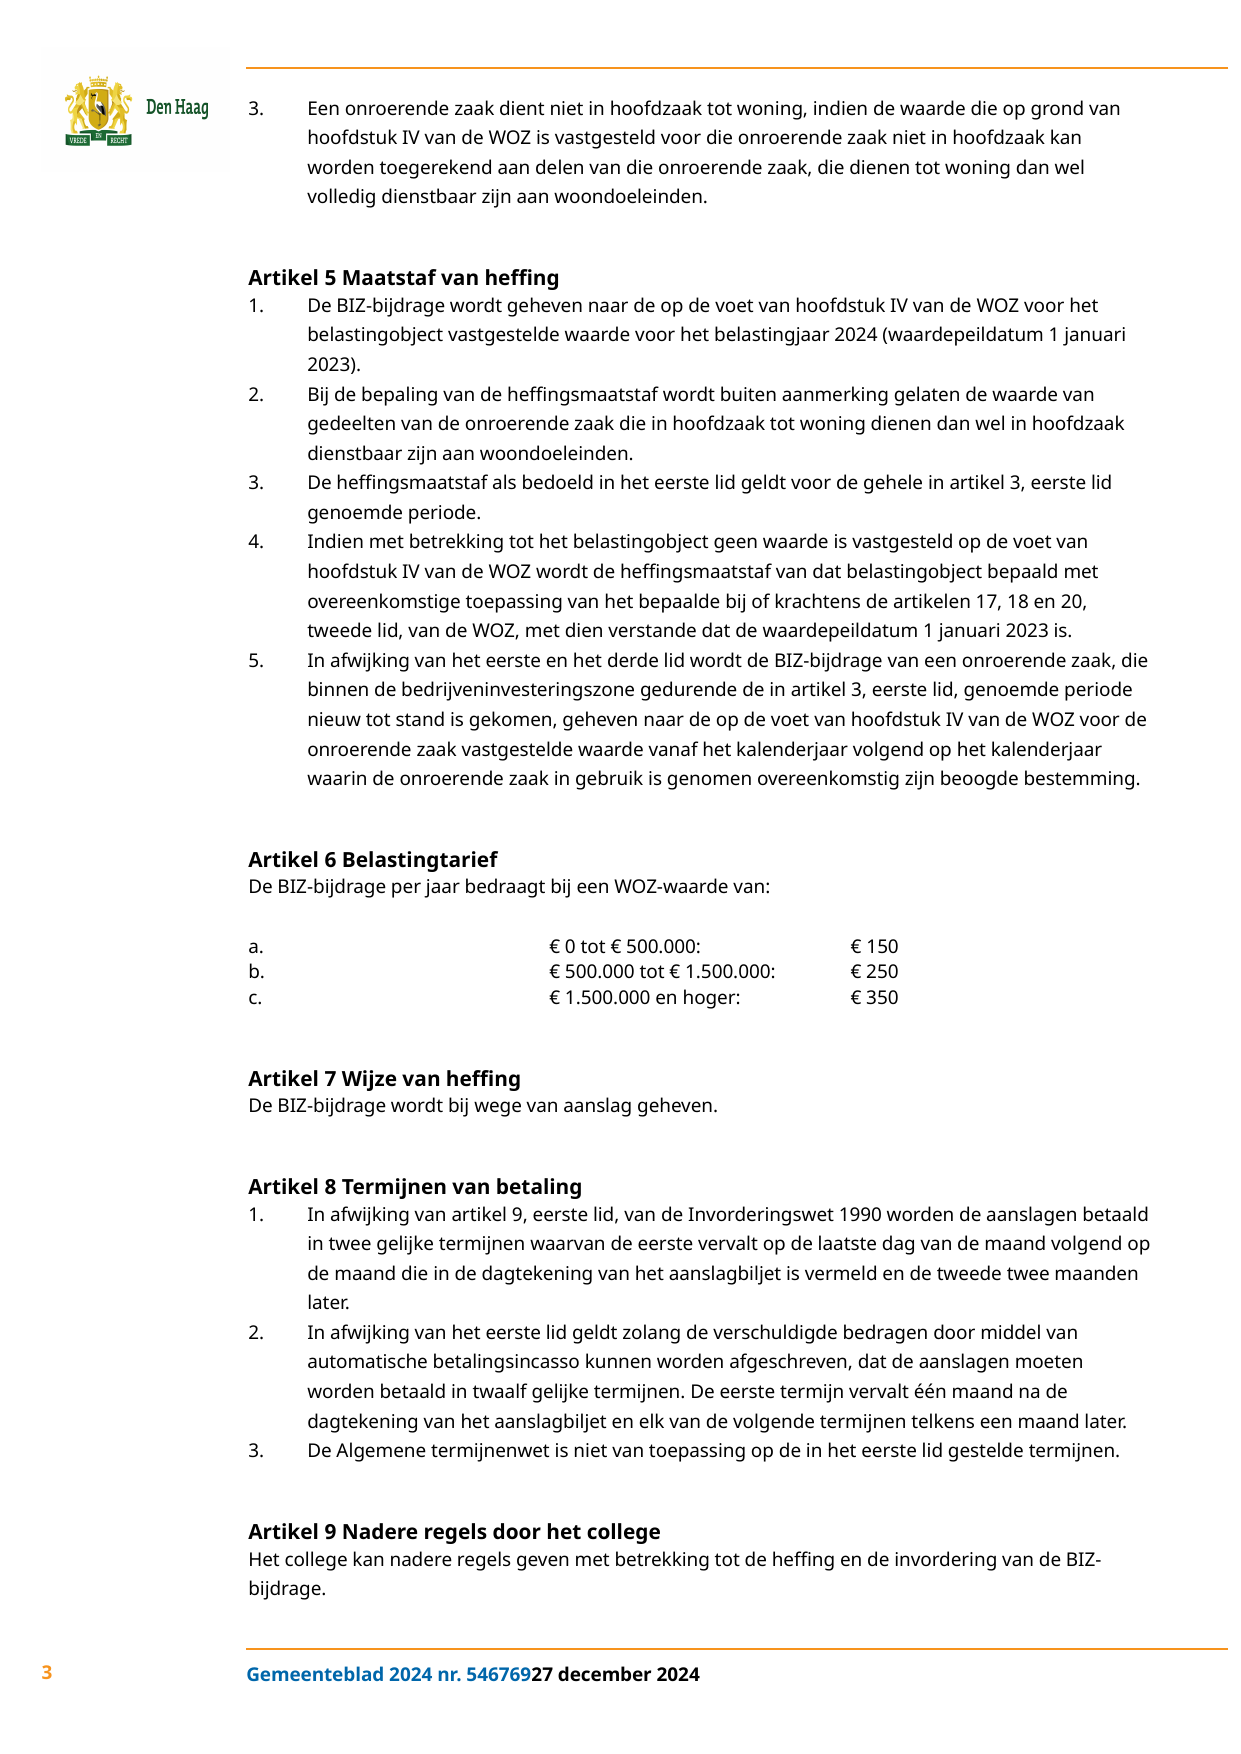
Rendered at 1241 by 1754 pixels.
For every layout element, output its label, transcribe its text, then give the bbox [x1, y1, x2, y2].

list De BIZ-bijdrage wordt geheven naar de op de voet van hoofdstuk IV van de WOZ voor het belastingobject vastgestelde waarde voor het belastingjaar 2024 (waardepeildatum 1 januari 2023). [248, 292, 1152, 377]
list In afwijking van artikel 9, eerste lid, van de Invorderingswet 1990 worden de aanslagen betaald in twee gelijke termijnen waarvan de eerste vervalt op de laatste dag van de maand volgend op de maand die in de dagtekening van het aanslagbiljet is vermeld en de tweede twee maanden later. [248, 1201, 1152, 1315]
table_cell € 500.000 tot € 1.500.000: [549, 959, 850, 984]
text De BIZ-bijdrage wordt bij wege van aanslag geheven. [248, 1092, 1152, 1118]
text Artikel 7 Wijze van heffing [248, 1064, 1152, 1092]
table_header € 0 tot € 500.000: [549, 933, 850, 959]
list In afwijking van het eerste lid geldt zolang de verschuldigde bedragen door middel van automatische betalingsincasso kunnen worden afgeschreven, dat de aanslagen moeten worden betaald in twaalf gelijke termijnen. De eerste termijn vervalt één maand na de dagtekening van het aanslagbiljet en elk van de volgende termijnen telkens een maand later. [248, 1319, 1152, 1433]
text Artikel 6 Belastingtarief [248, 845, 1152, 874]
table_cell c. [248, 985, 549, 1010]
table_header a. [248, 933, 549, 959]
picture [41, 47, 231, 172]
table_cell € 250 [850, 959, 1152, 984]
table_cell € 350 [850, 985, 1152, 1010]
table_header € 150 [850, 933, 1152, 959]
text De BIZ-bijdrage per jaar bedraagt bij een WOZ-waarde van: [248, 874, 1152, 899]
text Artikel 9 Nadere regels door het college [248, 1517, 1152, 1546]
text Artikel 5 Maatstaf van heffing [248, 263, 1152, 292]
text Artikel 8 Termijnen van betaling [248, 1172, 1152, 1201]
list Indien met betrekking tot het belastingobject geen waarde is vastgesteld op de voet van hoofdstuk IV van de WOZ wordt de heffingsmaatstaf van dat belastingobject bepaald met overeenkomstige toepassing van het bepaalde bij of krachtens de artikelen 17, 18 en 20, tweede lid, van de WOZ, met dien verstande dat de waardepeildatum 1 januari 2023 is. [248, 529, 1152, 643]
table_cell € 1.500.000 en hoger: [549, 985, 850, 1010]
list De Algemene termijnenwet is niet van toepassing op de in het eerste lid gestelde termijnen. [248, 1437, 1152, 1463]
list De heffingsmaatstaf als bedoeld in het eerste lid geldt voor de gehele in artikel 3, eerste lid genoemde periode. [248, 469, 1152, 525]
list Bij de bepaling van de heffingsmaatstaf wordt buiten aanmerking gelaten de waarde van gedeelten van de onroerende zaak die in hoofdzaak tot woning dienen dan wel in hoofdzaak dienstbaar zijn aan woondoeleinden. [248, 381, 1152, 466]
text Het college kan nadere regels geven met betrekking tot de heffing en de invordering van de BIZ-bijdrage. [248, 1546, 1152, 1601]
table_cell b. [248, 959, 549, 984]
list In afwijking van het eerste en het derde lid wordt de BIZ-bijdrage van een onroerende zaak, die binnen de bedrijveninvesteringszone gedurende de in artikel 3, eerste lid, genoemde periode nieuw tot stand is gekomen, geheven naar de op de voet van hoofdstuk IV van de WOZ voor de onroerende zaak vastgestelde waarde vanaf het kalenderjaar volgend op het kalenderjaar waarin de onroerende zaak in gebruik is genomen overeenkomstig zijn beoogde bestemming. [248, 647, 1152, 791]
list Een onroerende zaak dient niet in hoofdzaak tot woning, indien de waarde die op grond van hoofdstuk IV van de WOZ is vastgesteld voor die onroerende zaak niet in hoofdzaak kan worden toegerekend aan delen van die onroerende zaak, die dienen tot woning dan wel volledig dienstbaar zijn aan woondoeleinden. [248, 95, 1152, 209]
